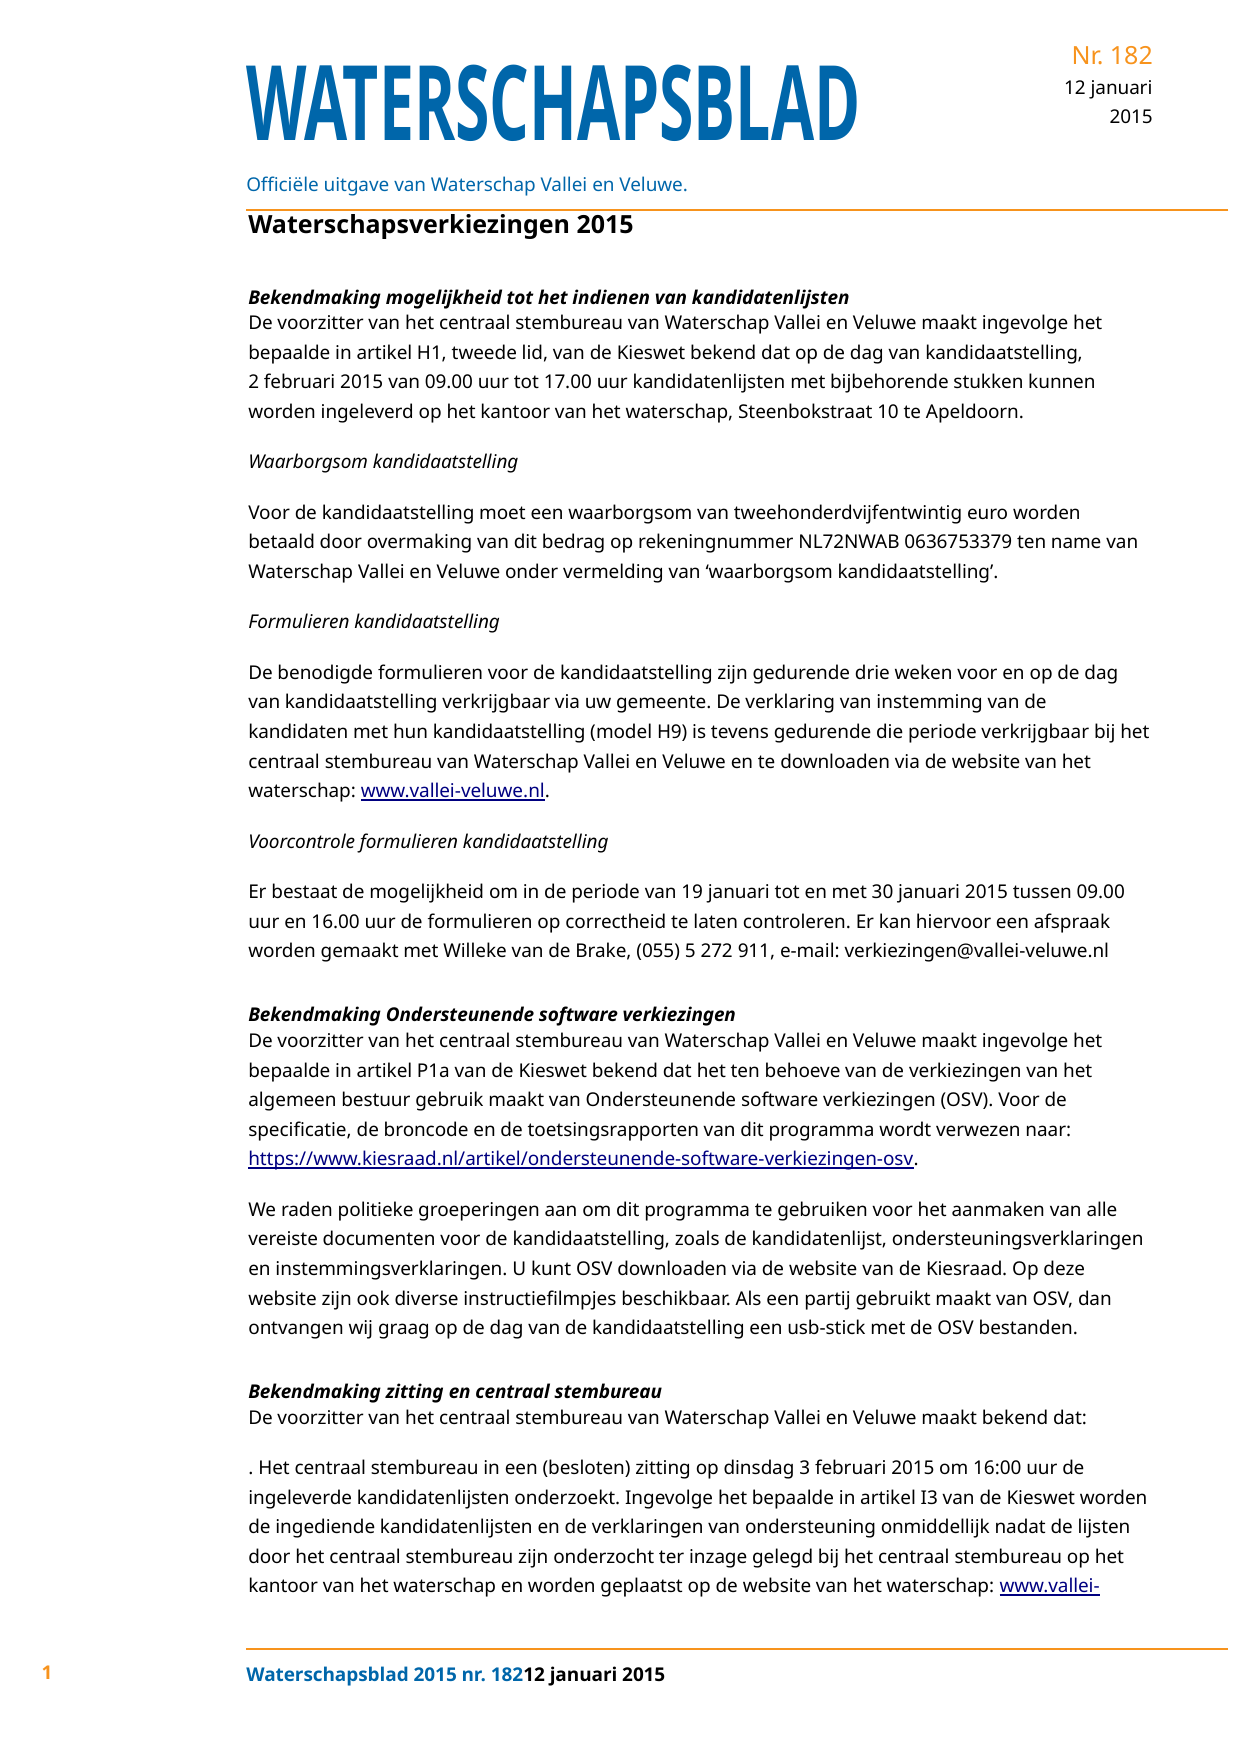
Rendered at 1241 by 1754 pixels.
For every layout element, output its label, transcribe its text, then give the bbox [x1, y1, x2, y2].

text Waarborgsom kandidaatstelling [248, 449, 1152, 474]
text De voorzitter van het centraal stembureau van Waterschap Vallei en Veluwe maakt bekend dat: [248, 1404, 1152, 1430]
text Formulieren kandidaatstelling [248, 609, 1152, 634]
text Bekendmaking Ondersteunende software verkiezingen [248, 1001, 1152, 1027]
text Voor de kandidaatstelling moet een waarborgsom van tweehonderdvijfentwintig euro worden betaald door overmaking van dit bedrag op rekeningnummer NL72NWAB 0636753379 ten name van Waterschap Vallei en Veluwe onder vermelding van ‘waarborgsom kandidaatstelling’. [248, 499, 1152, 584]
text We raden politieke groeperingen aan om dit programma te gebruiken voor het aanmaken van alle vereiste documenten voor de kandidaatstelling, zoals de kandidatenlijst, ondersteuningsverklaringen en instemmingsverklaringen. U kunt OSV downloaden via de website van de Kiesraad. Op deze website zijn ook diverse instructiefilmpjes beschikbaar. Als een partij gebruikt maakt van OSV, dan ontvangen wij graag op de dag van de kandidaatstelling een usb-stick met de OSV bestanden. [248, 1196, 1152, 1340]
text . Het centraal stembureau in een (besloten) zitting op dinsdag 3 februari 2015 om 16:00 uur de ingeleverde kandidatenlijsten onderzoekt. Ingevolge het bepaalde in artikel I3 van de Kieswet worden de ingediende kandidatenlijsten en de verklaringen van ondersteuning onmiddellijk nadat de lijsten door het centraal stembureau zijn onderzocht ter inzage gelegd bij het centraal stembureau op het kantoor van het waterschap en worden geplaatst op de website van het waterschap: www.vallei- [248, 1454, 1152, 1598]
picture [41, 47, 231, 172]
text De voorzitter van het centraal stembureau van Waterschap Vallei en Veluwe maakt ingevolge het bepaalde in artikel P1a van de Kieswet bekend dat het ten behoeve van de verkiezingen van het algemeen bestuur gebruik maakt van Ondersteunende software verkiezingen (OSV). Voor de specificatie, de broncode en de toetsingsrapporten van dit programma wordt verwezen naar: https://www.kiesraad.nl/artikel/ondersteunende-software-verkiezingen-osv. [248, 1027, 1152, 1171]
text Waterschapsverkiezingen 2015 [248, 211, 1152, 241]
text De voorzitter van het centraal stembureau van Waterschap Vallei en Veluwe maakt ingevolge het bepaalde in artikel H1, tweede lid, van de Kieswet bekend dat op de dag van kandidaatstelling, 2 februari 2015 van 09.00 uur tot 17.00 uur kandidatenlijsten met bijbehorende stukken kunnen worden ingeleverd op het kantoor van het waterschap, Steenbokstraat 10 te Apeldoorn. [248, 309, 1152, 424]
text Er bestaat de mogelijkheid om in de periode van 19 januari tot en met 30 januari 2015 tussen 09.00 uur en 16.00 uur de formulieren op correctheid te laten controleren. Er kan hiervoor een afspraak worden gemaakt met Willeke van de Brake, (055) 5 272 911, e-mail: verkiezingen@vallei-veluwe.nl [248, 878, 1152, 963]
text Voorcontrole formulieren kandidaatstelling [248, 828, 1152, 854]
text De benodigde formulieren voor de kandidaatstelling zijn gedurende drie weken voor en op de dag van kandidaatstelling verkrijgbaar via uw gemeente. De verklaring van instemming van de kandidaten met hun kandidaatstelling (model H9) is tevens gedurende die periode verkrijgbaar bij het centraal stembureau van Waterschap Vallei en Veluwe en te downloaden via de website van het waterschap: www.vallei-veluwe.nl. [248, 659, 1152, 803]
text Bekendmaking zitting en centraal stembureau [248, 1378, 1152, 1404]
text Bekendmaking mogelijkheid tot het indienen van kandidatenlijsten [248, 284, 1152, 309]
